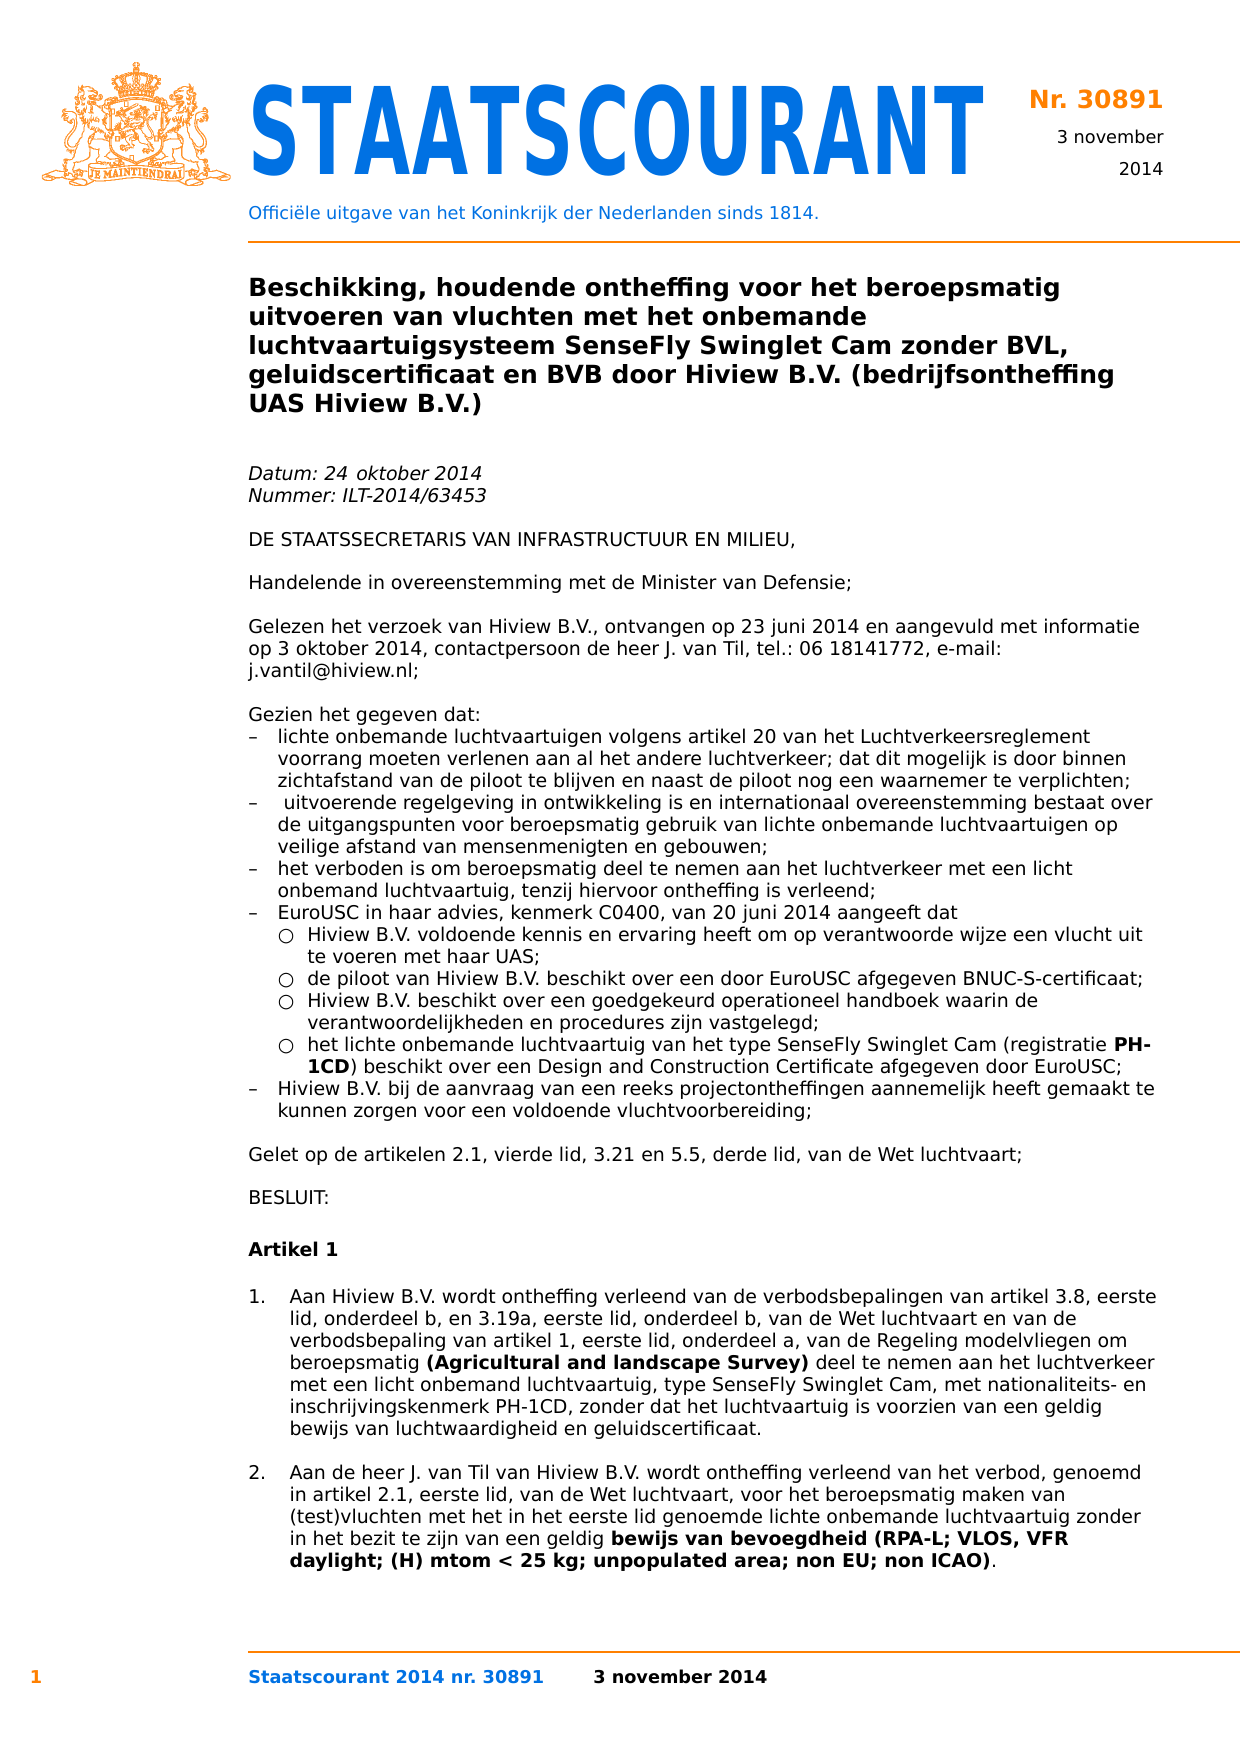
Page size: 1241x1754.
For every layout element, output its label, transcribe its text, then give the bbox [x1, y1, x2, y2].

text ○ Hiview B.V. beschikt over een goedgekeurd operationeel handboek waarin de verantwoordelijkheden en procedures zijn vastgelegd; [278, 990, 1163, 1034]
table_cell Officiële uitgave van het Koninkrijk der Nederlanden sinds 1814. [248, 203, 1240, 241]
text – EuroUSC in haar advies, kenmerk C0400, van 20 juni 2014 aangeeft dat [248, 902, 1163, 924]
subtitle Artikel 1 [248, 1239, 1163, 1261]
subtitle Beschikking, houdende ontheffing voor het beroepsmatig uitvoeren van vluchten met het onbemande luchtvaartuigsysteem SenseFly Swinglet Cam zonder BVL, geluidscertificaat en BVB door Hiview B.V. (bedrijfsontheffing UAS Hiview B.V.) [248, 273, 1163, 419]
text Gezien het gegeven dat: [248, 704, 1163, 726]
text Gelezen het verzoek van Hiview B.V., ontvangen op 23 juni 2014 en aangevuld met informatie op 3 oktober 2014, contactpersoon de heer J. van Til, tel.: 06 18141772, e-mail: j.vantil@hiview.nl; [248, 616, 1163, 682]
text – het verboden is om beroepsmatig deel te nemen aan het luchtverkeer met een licht onbemand luchtvaartuig, tenzij hiervoor ontheffing is verleend; [248, 858, 1163, 902]
picture [41, 62, 231, 186]
text – uitvoerende regelgeving in ontwikkeling is en internationaal overeenstemming bestaat over de uitgangspunten voor beroepsmatig gebruik van lichte onbemande luchtvaartuigen op veilige afstand van mensenmenigten en gebouwen; [248, 792, 1163, 858]
text – lichte onbemande luchtvaartuigen volgens artikel 20 van het Luchtverkeersreglement voorrang moeten verlenen aan al het andere luchtverkeer; dat dit mogelijk is door binnen zichtafstand van de piloot te blijven en naast de piloot nog een waarnemer te verplichten; [248, 726, 1163, 792]
table_cell 3 november [998, 121, 1240, 153]
text Gelet op de artikelen 2.1, vierde lid, 3.21 en 5.5, derde lid, van de Wet luchtvaart; [248, 1143, 1163, 1165]
text ○ Hiview B.V. voldoende kennis en ervaring heeft om op verantwoorde wijze een vlucht uit te voeren met haar UAS; [278, 924, 1163, 968]
text 1. Aan Hiview B.V. wordt ontheffing verleend van de verbodsbepalingen van artikel 3.8, eerste lid, onderdeel b, en 3.19a, eerste lid, onderdeel b, van de Wet luchtvaart en van de verbodsbepaling van artikel 1, eerste lid, onderdeel a, van de Regeling modelvliegen om beroepsmatig (Agricultural and landscape Survey) deel te nemen aan het luchtverkeer met een licht onbemand luchtvaartuig, type SenseFly Swinglet Cam, met nationaliteits- en inschrijvingskenmerk PH-1CD, zonder dat het luchtvaartuig is voorzien van een geldig bewijs van luchtwaardigheid en geluidscertificaat. [248, 1286, 1163, 1440]
table_header [25, 62, 248, 241]
text DE STAATSSECRETARIS VAN INFRASTRUCTUUR EN MILIEU, [248, 528, 1163, 550]
table_header STAATSCOURANT [248, 62, 998, 203]
text – Hiview B.V. bij de aanvraag van een reeks projectontheffingen aannemelijk heeft gemaakt te kunnen zorgen voor een voldoende vluchtvoorbereiding; [248, 1078, 1163, 1122]
text ○ het lichte onbemande luchtvaartuig van het type SenseFly Swinglet Cam (registratie PH-1CD) beschikt over een Design and Construction Certificate afgegeven door EuroUSC; [278, 1034, 1163, 1078]
table_header Nr. 30891 [998, 62, 1240, 121]
table_cell 2014 [998, 153, 1240, 203]
text ○ de piloot van Hiview B.V. beschikt over een door EuroUSC afgegeven BNUC-S-certificaat; [278, 968, 1163, 990]
text Handelende in overeenstemming met de Minister van Defensie; [248, 572, 1163, 594]
text 2. Aan de heer J. van Til van Hiview B.V. wordt ontheffing verleend van het verbod, genoemd in artikel 2.1, eerste lid, van de Wet luchtvaart, voor het beroepsmatig maken van (test)vluchten met het in het eerste lid genoemde lichte onbemande luchtvaartuig zonder in het bezit te zijn van een geldig bewijs van bevoegdheid (RPA-L; VLOS, VFR daylight; (H) mtom < 25 kg; unpopulated area; non EU; non ICAO). [248, 1462, 1163, 1572]
text Nummer: ILT-2014/63453 [248, 484, 1163, 507]
text BESLUIT: [248, 1187, 1163, 1209]
text Datum: 24 oktober 2014 [248, 463, 1163, 484]
